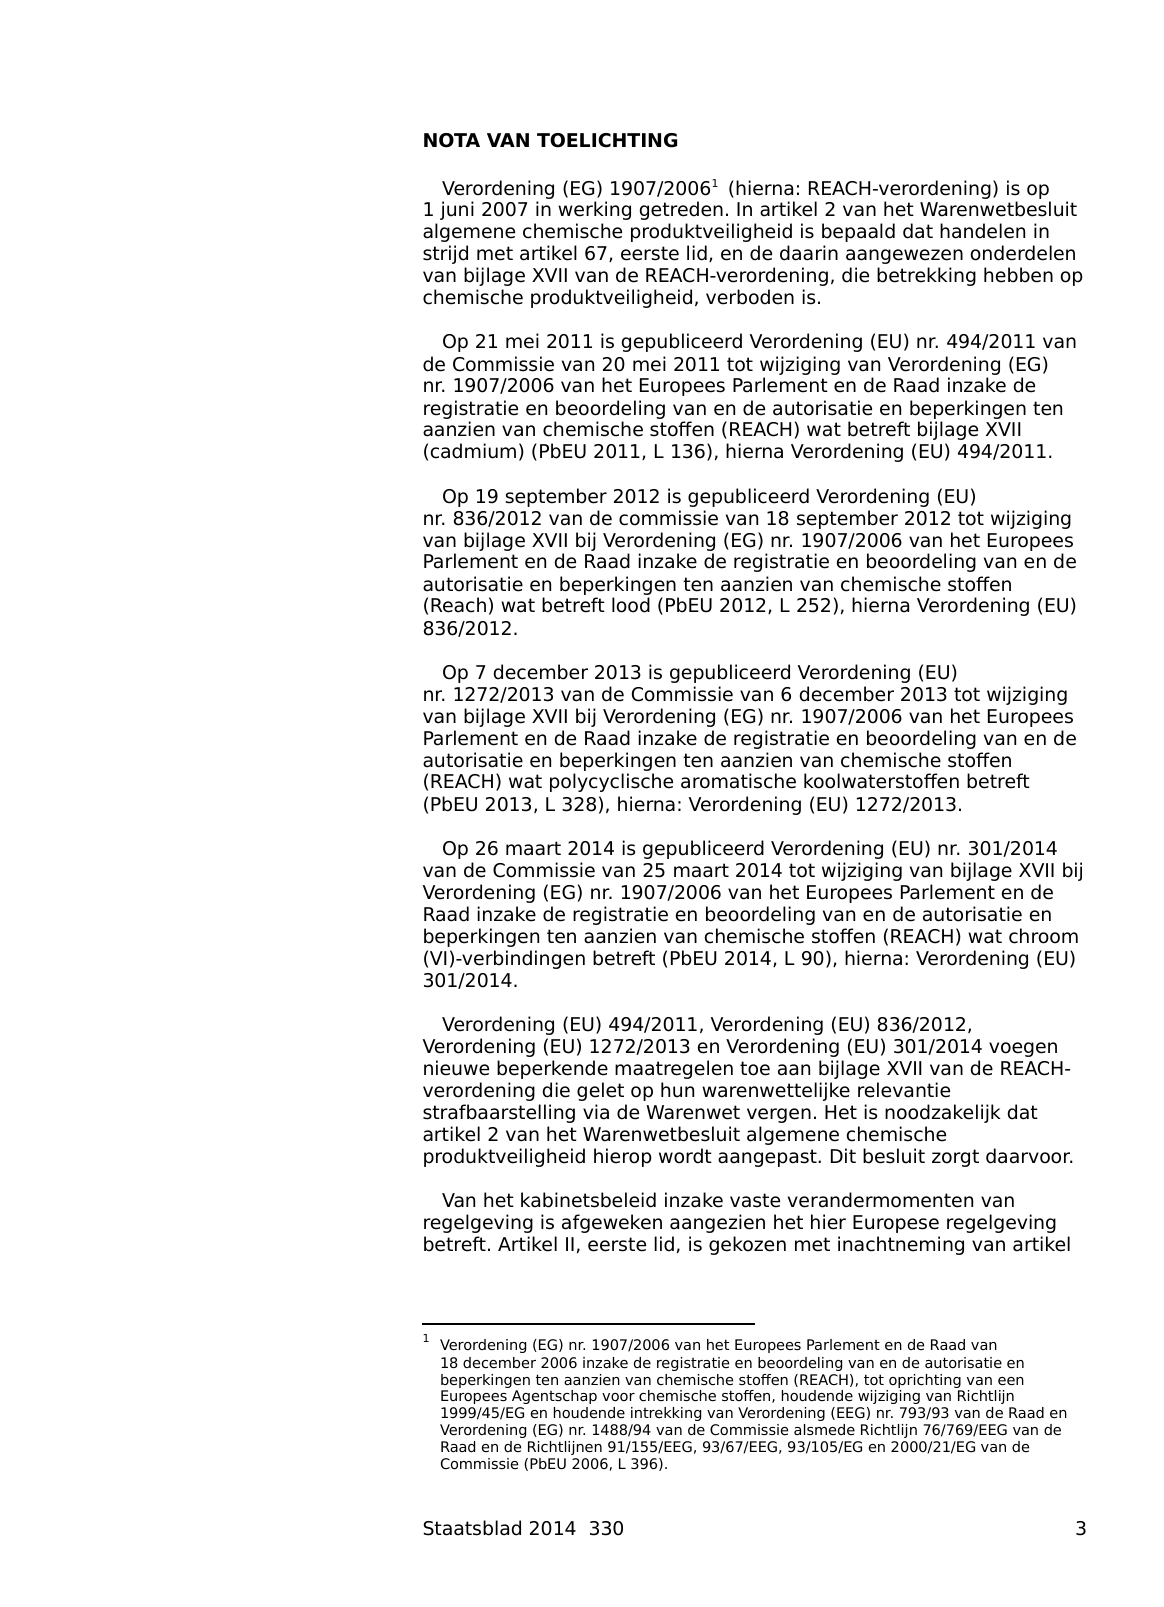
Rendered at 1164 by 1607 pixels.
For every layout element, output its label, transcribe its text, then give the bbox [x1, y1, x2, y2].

text Op 21 mei 2011 is gepubliceerd Verordening (EU) nr. 494/2011 van de Commissie van 20 mei 2011 tot wijziging van Verordening (EG) nr. 1907/2006 van het Europees Parlement en de Raad inzake de registratie en beoordeling van en de autorisatie en beperkingen ten aanzien van chemische stoffen (REACH) wat betreft bijlage XVII (cadmium) (PbEU 2011, L 136), hierna Verordening (EU) 494/2011. [422, 331, 1087, 463]
text Verordening (EU) 494/2011, Verordening (EU) 836/2012, Verordening (EU) 1272/2013 en Verordening (EU) 301/2014 voegen nieuwe beperkende maatregelen toe aan bijlage XVII van de REACH-verordening die gelet op hun warenwettelijke relevantie strafbaarstelling via de Warenwet vergen. Het is noodzakelijk dat artikel 2 van het Warenwetbesluit algemene chemische produktveiligheid hierop wordt aangepast. Dit besluit zorgt daarvoor. [422, 1014, 1087, 1167]
text Op 7 december 2013 is gepubliceerd Verordening (EU) nr. 1272/2013 van de Commissie van 6 december 2013 tot wijziging van bijlage XVII bij Verordening (EG) nr. 1907/2006 van het Europees Parlement en de Raad inzake de registratie en beoordeling van en de autorisatie en beperkingen ten aanzien van chemische stoffen (REACH) wat polycyclische aromatische koolwaterstoffen betreft (PbEU 2013, L 328), hierna: Verordening (EU) 1272/2013. [422, 662, 1087, 815]
text Op 26 maart 2014 is gepubliceerd Verordening (EU) nr. 301/2014 van de Commissie van 25 maart 2014 tot wijziging van bijlage XVII bij Verordening (EG) nr. 1907/2006 van het Europees Parlement en de Raad inzake de registratie en beoordeling van en de autorisatie en beperkingen ten aanzien van chemische stoffen (REACH) wat chroom (VI)-verbindingen betreft (PbEU 2014, L 90), hierna: Verordening (EU) 301/2014. [422, 838, 1087, 991]
text Op 19 september 2012 is gepubliceerd Verordening (EU) nr. 836/2012 van de commissie van 18 september 2012 tot wijziging van bijlage XVII bij Verordening (EG) nr. 1907/2006 van het Europees Parlement en de Raad inzake de registratie en beoordeling van en de autorisatie en beperkingen ten aanzien van chemische stoffen (Reach) wat betreft lood (PbEU 2012, L 252), hierna Verordening (EU) 836/2012. [422, 486, 1087, 639]
text Verordening (EG) nr. 1907/2006 van het Europees Parlement en de Raad van 18 december 2006 inzake de registratie en beoordeling van en de autorisatie en beperkingen ten aanzien van chemische stoffen (REACH), tot oprichting van een Europees Agentschap voor chemische stoffen, houdende wijziging van Richtlijn 1999/45/EG en houdende intrekking van Verordening (EEG) nr. 793/93 van de Raad en Verordening (EG) nr. 1488/94 van de Commissie alsmede Richtlijn 76/769/EEG van de Raad en de Richtlijnen 91/155/EEG, 93/67/EEG, 93/105/EG en 2000/21/EG van de Commissie (PbEU 2006, L 396). [422, 1333, 1087, 1473]
subtitle NOTA VAN TOELICHTING [422, 130, 1087, 152]
text Van het kabinetsbeleid inzake vaste verandermomenten van regelgeving is afgeweken aangezien het hier Europese regelgeving betreft. Artikel II, eerste lid, is gekozen met inachtneming van artikel [422, 1190, 1087, 1256]
text Verordening (EG) 1907/2006 (hierna: REACH-verordening) is op 1 juni 2007 in werking getreden. In artikel 2 van het Warenwetbesluit algemene chemische produktveiligheid is bepaald dat handelen in strijd met artikel 67, eerste lid, en de daarin aangewezen onderdelen van bijlage XVII van de REACH-verordening, die betrekking hebben op chemische produktveiligheid, verboden is. [422, 177, 1087, 309]
